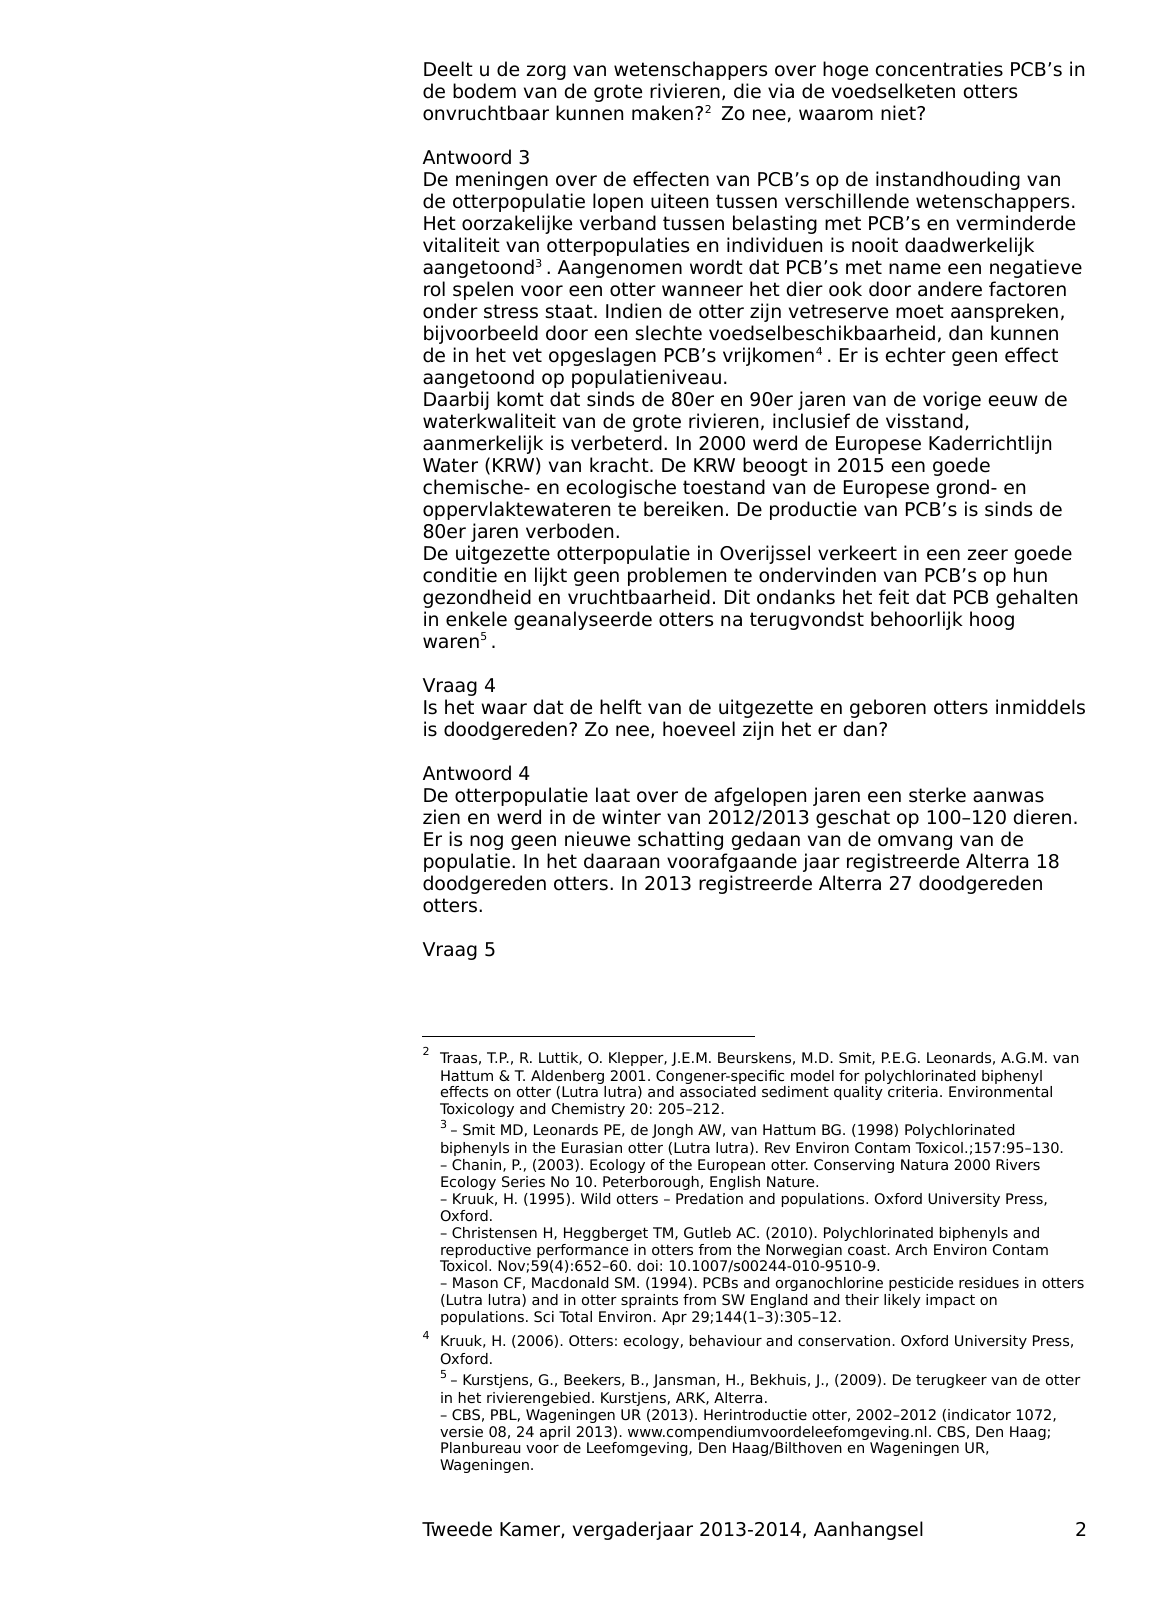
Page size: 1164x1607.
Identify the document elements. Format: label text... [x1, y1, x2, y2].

text Antwoord 4 [422, 763, 1087, 785]
text – Mason CF, Macdonald SM. (1994). PCBs and organochlorine pesticide residues in otters (Lutra lutra) and in otter spraints from SW England and their likely impact on populations. Sci Total Environ. Apr 29;144(1–3):305–12. [440, 1275, 1087, 1326]
text Deelt u de zorg van wetenschappers over hoge concentraties PCB’s in de bodem van de grote rivieren, die via de voedselketen otters onvruchtbaar kunnen maken? Zo nee, waarom niet? [422, 59, 1087, 125]
text De uitgezette otterpopulatie in Overijssel verkeert in een zeer goede conditie en lijkt geen problemen te ondervinden van PCB’s op hun gezondheid en vruchtbaarheid. Dit ondanks het feit dat PCB gehalten in enkele geanalyseerde otters na terugvondst behoorlijk hoog waren. [422, 543, 1087, 653]
text Daarbij komt dat sinds de 80er en 90er jaren van de vorige eeuw de waterkwaliteit van de grote rivieren, inclusief de visstand, aanmerkelijk is verbeterd. In 2000 werd de Europese Kaderrichtlijn Water (KRW) van kracht. De KRW beoogt in 2015 een goede chemische- en ecologische toestand van de Europese grond- en oppervlaktewateren te bereiken. De productie van PCB’s is sinds de 80er jaren verboden. [422, 389, 1087, 543]
text Is het waar dat de helft van de uitgezette en geboren otters inmiddels is doodgereden? Zo nee, hoeveel zijn het er dan? [422, 697, 1087, 741]
text – Christensen H, Heggberget TM, Gutleb AC. (2010). Polychlorinated biphenyls and reproductive performance in otters from the Norwegian coast. Arch Environ Contam Toxicol. Nov;59(4):652–60. doi: 10.1007/s00244-010-9510-9. [440, 1225, 1087, 1275]
text Traas, T.P., R. Luttik, O. Klepper, J.E.M. Beurskens, M.D. Smit, P.E.G. Leonards, A.G.M. van Hattum & T. Aldenberg 2001. Congener-specific model for polychlorinated biphenyl effects on otter (Lutra lutra) and associated sediment quality criteria. Environmental Toxicology and Chemistry 20: 205–212. [422, 1046, 1087, 1118]
text – Kurstjens, G., Beekers, B., Jansman, H., Bekhuis, J., (2009). De terugkeer van de otter in het rivierengebied. Kurstjens, ARK, Alterra. [440, 1368, 1087, 1407]
text Kruuk, H. (2006). Otters: ecology, behaviour and conservation. Oxford University Press, Oxford. [422, 1329, 1087, 1368]
text Antwoord 3 [422, 147, 1087, 169]
text – Kruuk, H. (1995). Wild otters – Predation and populations. Oxford University Press, Oxford. [440, 1191, 1087, 1225]
text – CBS, PBL, Wageningen UR (2013). Herintroductie otter, 2002–2012 (indicator 1072, versie 08, 24 april 2013). www.compendiumvoordeleefomgeving.nl. CBS, Den Haag; Planbureau voor de Leefomgeving, Den Haag/Bilthoven en Wageningen UR, Wageningen. [440, 1407, 1087, 1474]
text Vraag 5 [422, 939, 1087, 961]
text – Chanin, P., (2003). Ecology of the European otter. Conserving Natura 2000 Rivers Ecology Series No 10. Peterborough, English Nature. [440, 1157, 1087, 1191]
text De otterpopulatie laat over de afgelopen jaren een sterke aanwas zien en werd in de winter van 2012/2013 geschat op 100–120 dieren. Er is nog geen nieuwe schatting gedaan van de omvang van de populatie. In het daaraan voorafgaande jaar registreerde Alterra 18 doodgereden otters. In 2013 registreerde Alterra 27 doodgereden otters. [422, 785, 1087, 917]
text – Smit MD, Leonards PE, de Jongh AW, van Hattum BG. (1998) Polychlorinated biphenyls in the Eurasian otter (Lutra lutra). Rev Environ Contam Toxicol.;157:95–130. [440, 1118, 1087, 1157]
text Vraag 4 [422, 675, 1087, 697]
text De meningen over de effecten van PCB’s op de instandhouding van de otterpopulatie lopen uiteen tussen verschillende wetenschappers. Het oorzakelijke verband tussen belasting met PCB’s en verminderde vitaliteit van otterpopulaties en individuen is nooit daadwerkelijk aangetoond. Aangenomen wordt dat PCB’s met name een negatieve rol spelen voor een otter wanneer het dier ook door andere factoren onder stress staat. Indien de otter zijn vetreserve moet aanspreken, bijvoorbeeld door een slechte voedselbeschikbaarheid, dan kunnen de in het vet opgeslagen PCB’s vrijkomen. Er is echter geen effect aangetoond op populatieniveau. [422, 169, 1087, 389]
